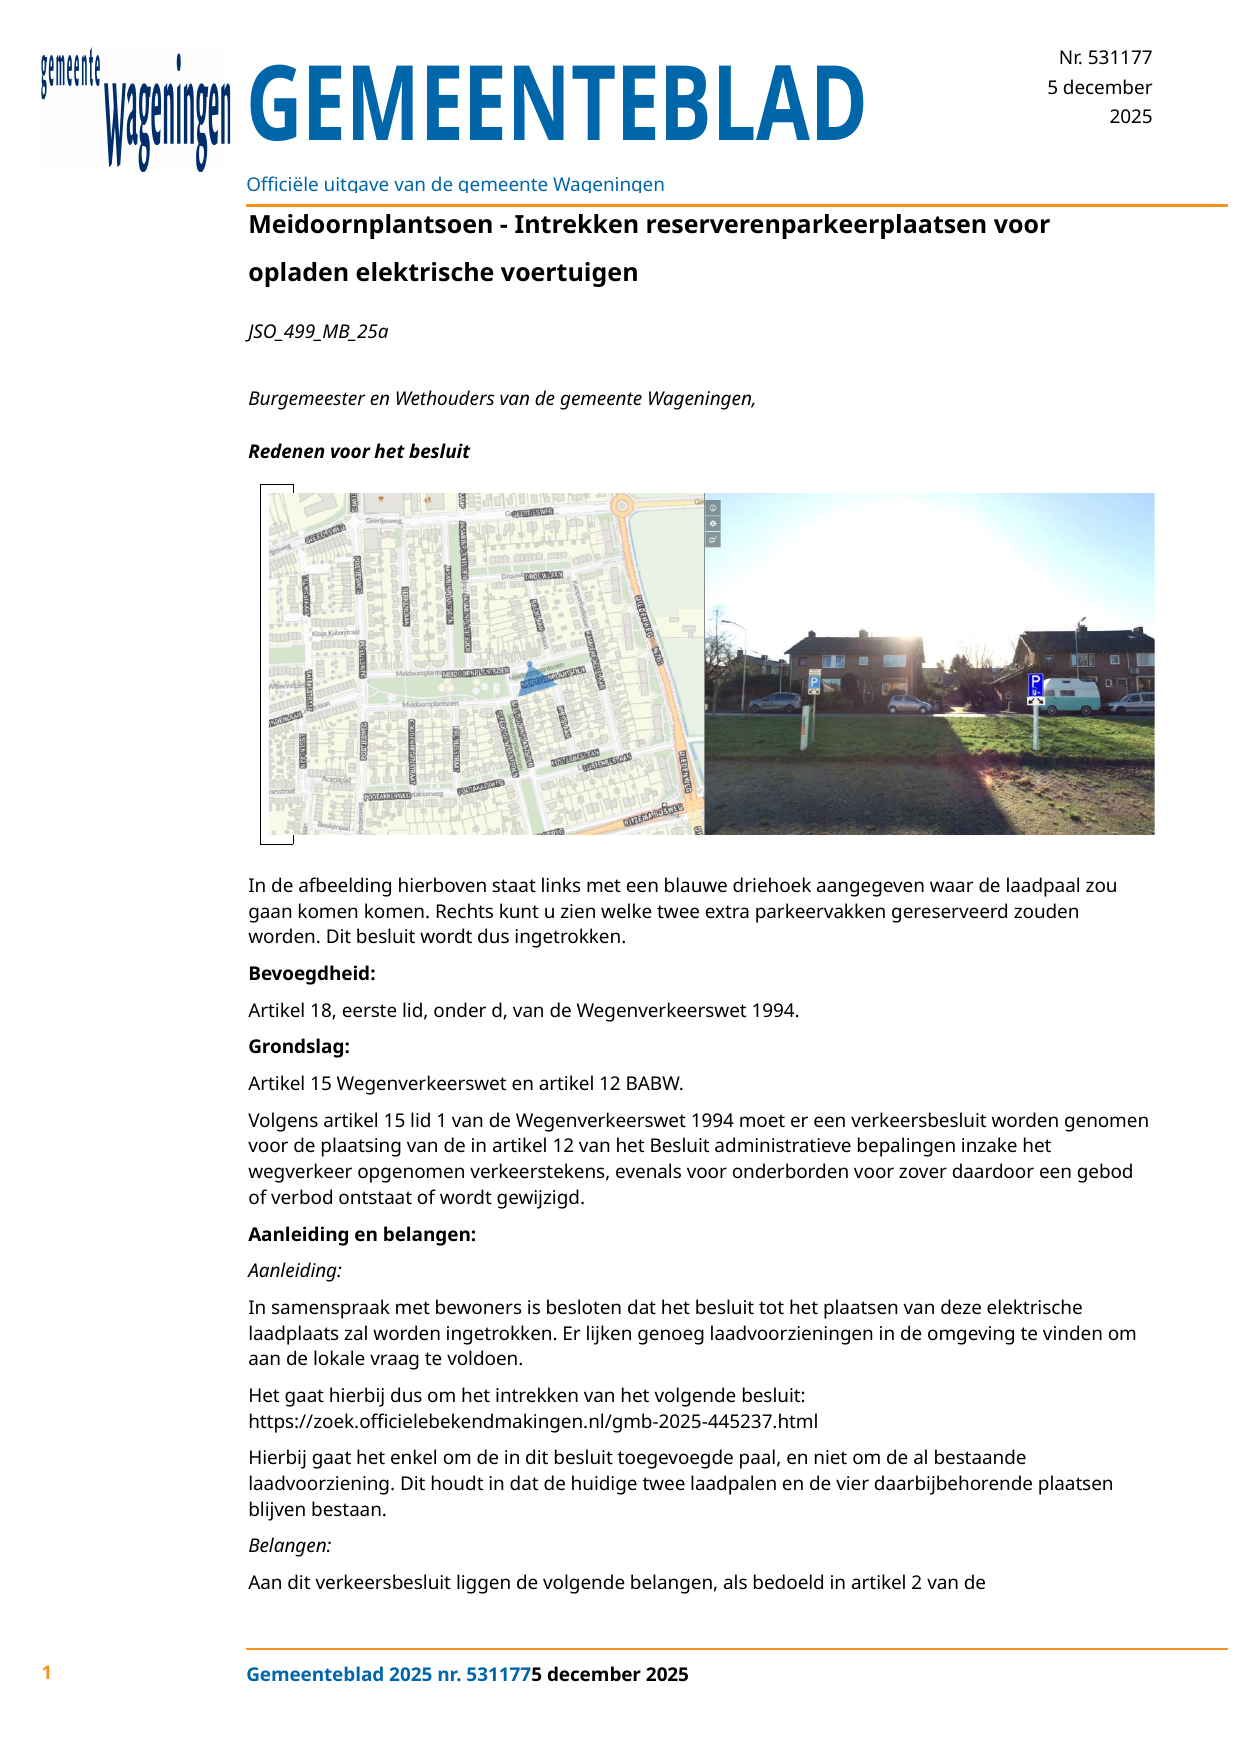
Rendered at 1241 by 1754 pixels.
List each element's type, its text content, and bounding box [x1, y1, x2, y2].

text In samenspraak met bewoners is besloten dat het besluit tot het plaatsen van deze elektrische laadplaats zal worden ingetrokken. Er lijken genoeg laadvoorzieningen in de omgeving te vinden om aan de lokale vraag te voldoen. [248, 1294, 1152, 1371]
text Belangen: [248, 1533, 1152, 1558]
text Aanleiding en belangen: [248, 1221, 1152, 1246]
text Redenen voor het besluit [248, 438, 1152, 464]
text Grondslag: [248, 1033, 1152, 1059]
text Aan dit verkeersbesluit liggen de volgende belangen, als bedoeld in artikel 2 van de [248, 1569, 1152, 1595]
text Burgemeester en Wethouders van de gemeente Wageningen, [248, 386, 1152, 411]
text In de afbeelding hierboven staat links met een blauwe driehoek aangegeven waar de laadpaal zou gaan komen komen. Rechts kunt u zien welke twee extra parkeervakken gereserveerd zouden worden. Dit besluit wordt dus ingetrokken. [248, 872, 1152, 949]
text Aanleiding: [248, 1257, 1152, 1283]
text Artikel 15 Wegenverkeerswet en artikel 12 BABW. [248, 1070, 1152, 1096]
text Hierbij gaat het enkel om de in dit besluit toegevoegde paal, en niet om de al bestaande laadvoorziening. Dit houdt in dat de huidige twee laadpalen en de vier daarbijbehorende plaatsen blijven bestaan. [248, 1444, 1152, 1522]
picture [268, 493, 1155, 835]
text Volgens artikel 15 lid 1 van de Wegenverkeerswet 1994 moet er een verkeersbesluit worden genomen voor de plaatsing van de in artikel 12 van het Besluit administratieve bepalingen inzake het wegverkeer opgenomen verkeerstekens, evenals voor onderborden voor zover daardoor een gebod of verbod ontstaat of wordt gewijzigd. [248, 1107, 1152, 1210]
picture [41, 47, 231, 172]
text JSO_499_MB_25a [248, 318, 1152, 344]
text Het gaat hierbij dus om het intrekken van het volgende besluit: https://zoek.officielebekendmakingen.nl/gmb-2025-445237.html [248, 1382, 1152, 1434]
text Bevoegdheid: [248, 960, 1152, 986]
text Artikel 18, eerste lid, onder d, van de Wegenverkeerswet 1994. [248, 997, 1152, 1023]
text Meidoornplantsoen - Intrekken reserverenparkeerplaatsen voor opladen elektrische voertuigen [248, 207, 1152, 288]
